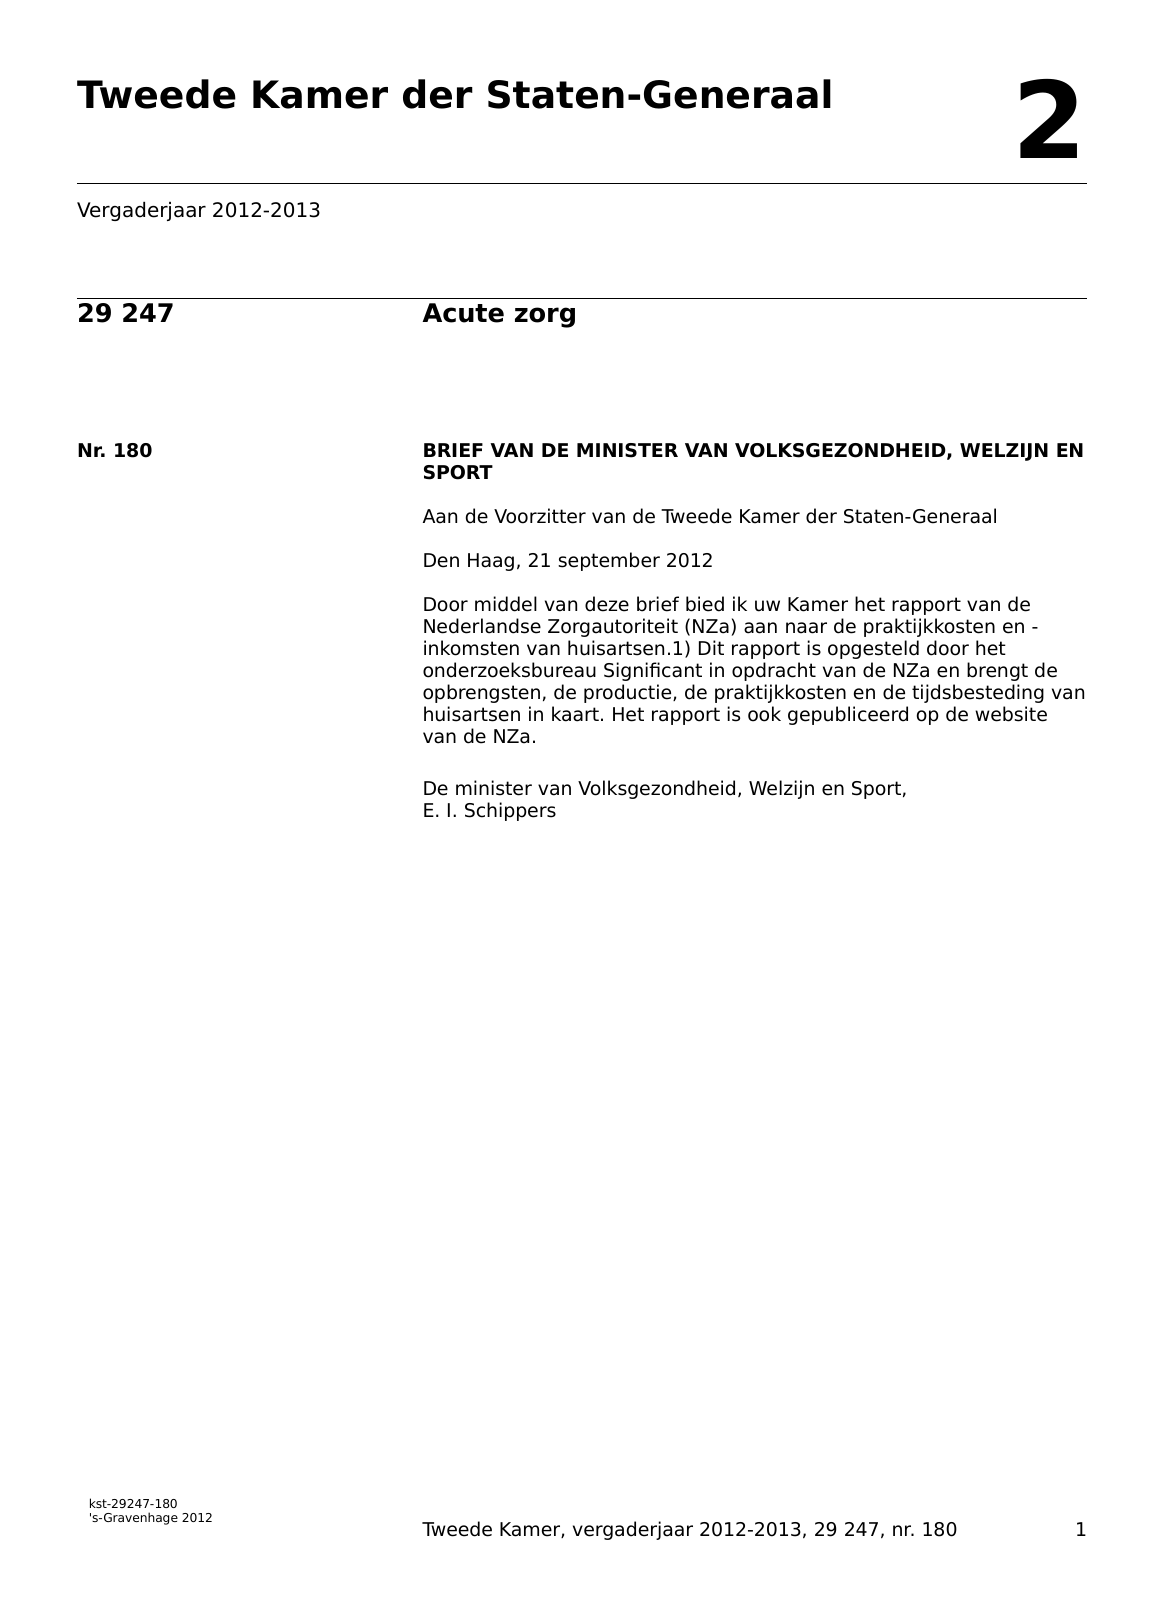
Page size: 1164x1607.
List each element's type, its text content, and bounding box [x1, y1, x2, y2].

text Aan de Voorzitter van de Tweede Kamer der Staten-Generaal [422, 506, 1087, 528]
text kst-29247-180 [88, 1497, 323, 1511]
subtitle 29 247 Acute zorg [77, 299, 1087, 329]
text 's-Gravenhage 2012 [88, 1511, 323, 1525]
text De minister van Volksgezondheid, Welzijn en Sport, E. I. Schippers [422, 778, 1087, 822]
subtitle Nr. 180 BRIEF VAN DE MINISTER VAN VOLKSGEZONDHEID, WELZIJN EN SPORT [77, 440, 1087, 484]
text Door middel van deze brief bied ik uw Kamer het rapport van de Nederlandse Zorgautoriteit (NZa) aan naar de praktijkkosten en -inkomsten van huisartsen.1) Dit rapport is opgesteld door het onderzoeksbureau Significant in opdracht van de NZa en brengt de opbrengsten, de productie, de praktijkkosten en de tijdsbesteding van huisartsen in kaart. Het rapport is ook gepubliceerd op de website van de NZa. [422, 594, 1087, 748]
text Den Haag, 21 september 2012 [422, 550, 1087, 572]
table_header 2 [886, 59, 1087, 183]
table_cell Vergaderjaar 2012-2013 [77, 184, 1087, 298]
table_header Tweede Kamer der Staten-Generaal [77, 59, 886, 183]
